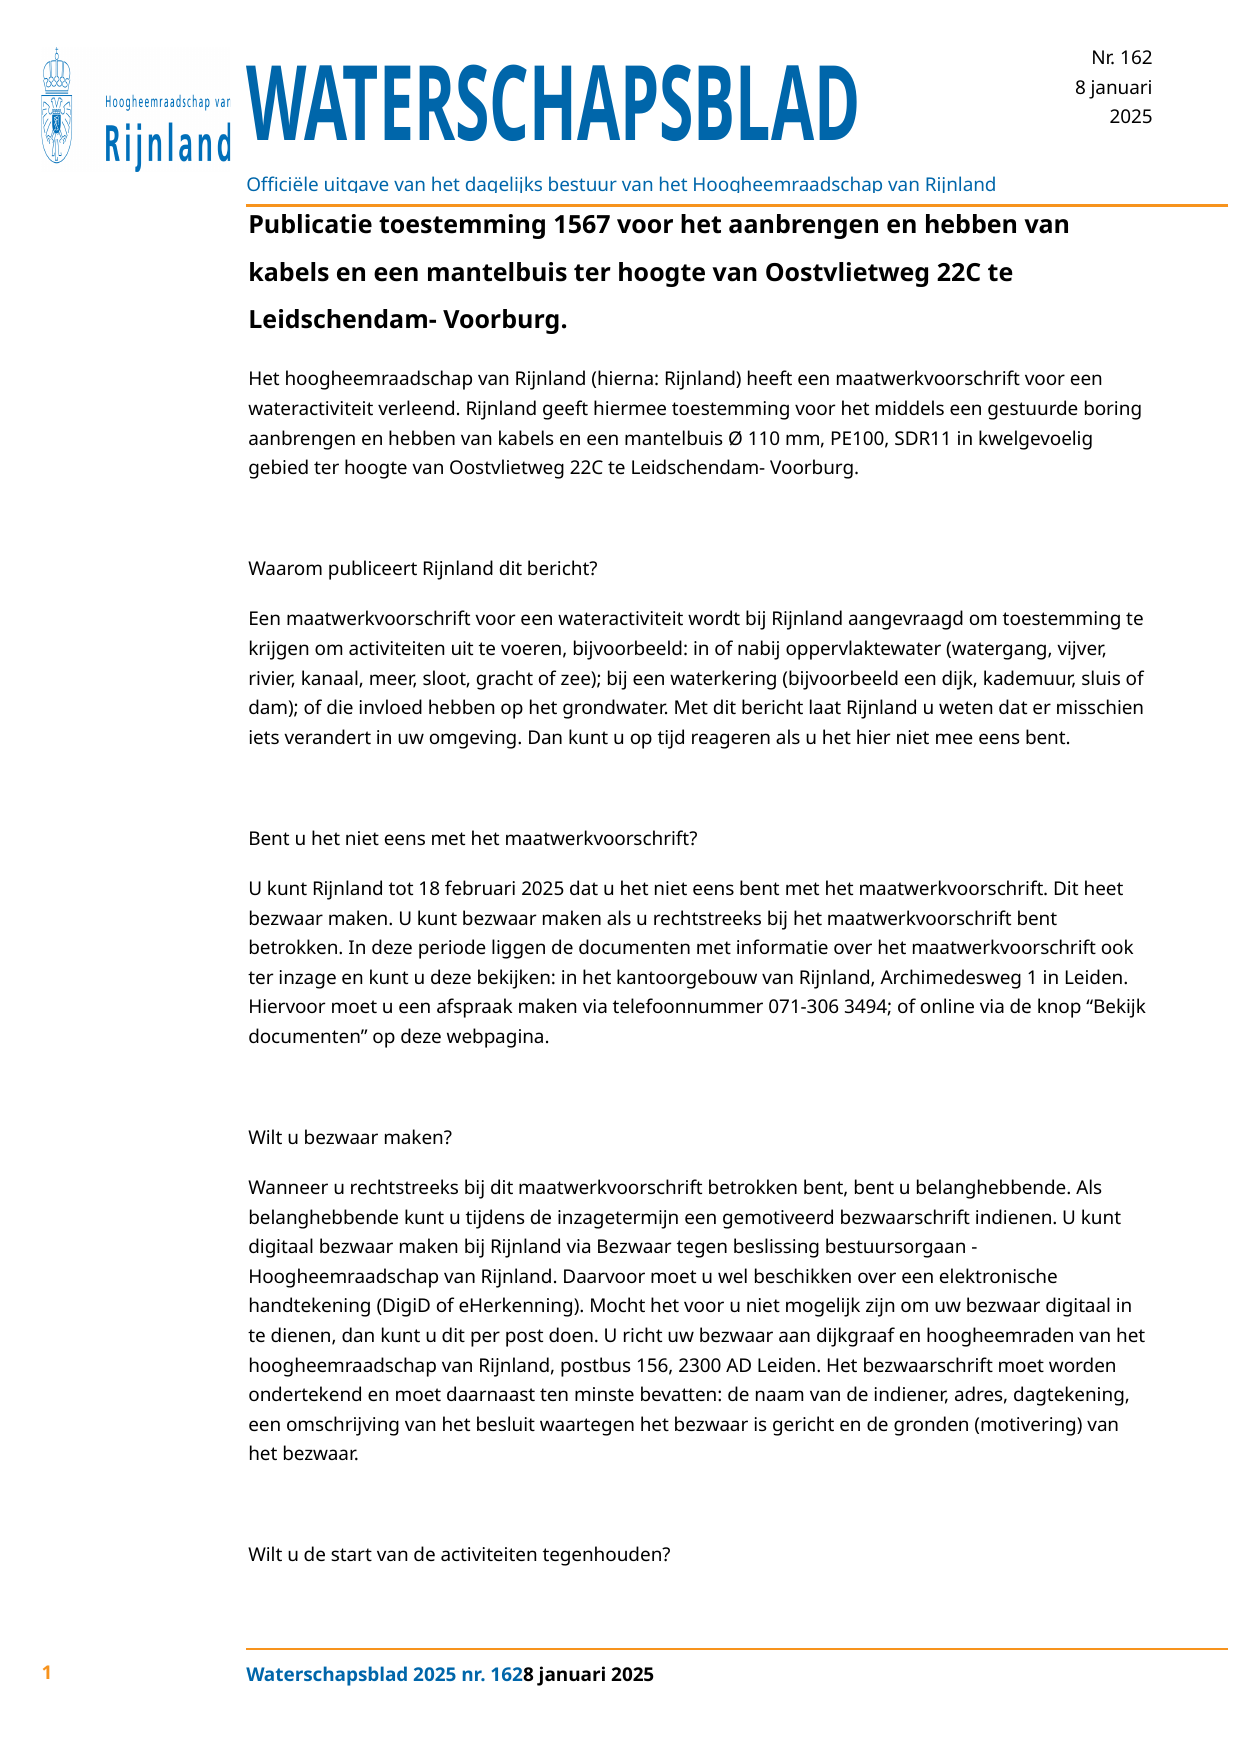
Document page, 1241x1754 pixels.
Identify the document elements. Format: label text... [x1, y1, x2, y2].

picture [41, 47, 231, 172]
text Wilt u de start van de activiteiten tegenhouden? [248, 1541, 1152, 1567]
text U kunt Rijnland tot 18 februari 2025 dat u het niet eens bent met het maatwerkvoorschrift. Dit heet bezwaar maken. U kunt bezwaar maken als u rechtstreeks bij het maatwerkvoorschrift bent betrokken. In deze periode liggen de documenten met informatie over het maatwerkvoorschrift ook ter inzage en kunt u deze bekijken: in het kantoorgebouw van Rijnland, Archimedesweg 1 in Leiden. Hiervoor moet u een afspraak maken via telefoonnummer 071-306 3494; of online via de knop “Bekijk documenten” op deze webpagina. [248, 875, 1152, 1049]
text Een maatwerkvoorschrift voor een wateractiviteit wordt bij Rijnland aangevraagd om toestemming te krijgen om activiteiten uit te voeren, bijvoorbeeld: in of nabij oppervlaktewater (watergang, vijver, rivier, kanaal, meer, sloot, gracht of zee); bij een waterkering (bijvoorbeeld een dijk, kademuur, sluis of dam); of die invloed hebben op het grondwater. Met dit bericht laat Rijnland u weten dat er misschien iets verandert in uw omgeving. Dan kunt u op tijd reageren als u het hier niet mee eens bent. [248, 606, 1152, 749]
text Het hoogheemraadschap van Rijnland (hierna: Rijnland) heeft een maatwerkvoorschrift voor een wateractiviteit verleend. Rijnland geeft hiermee toestemming voor het middels een gestuurde boring aanbrengen en hebben van kabels en een mantelbuis Ø 110 mm, PE100, SDR11 in kwelgevoelig gebied ter hoogte van Oostvlietweg 22C te Leidschendam- Voorburg. [248, 366, 1152, 480]
text Wilt u bezwaar maken? [248, 1124, 1152, 1149]
text Waarom publiceert Rijnland dit bericht? [248, 555, 1152, 581]
text Bent u het niet eens met het maatwerkvoorschrift? [248, 825, 1152, 850]
text Wanneer u rechtstreeks bij dit maatwerkvoorschrift betrokken bent, bent u belanghebbende. Als belanghebbende kunt u tijdens de inzagetermijn een gemotiveerd bezwaarschrift indienen. U kunt digitaal bezwaar maken bij Rijnland via Bezwaar tegen beslissing bestuursorgaan - Hoogheemraadschap van Rijnland. Daarvoor moet u wel beschikken over een elektronische handtekening (DigiD of eHerkenning). Mocht het voor u niet mogelijk zijn om uw bezwaar digitaal in te dienen, dan kunt u dit per post doen. U richt uw bezwaar aan dijkgraaf en hoogheemraden van het hoogheemraadschap van Rijnland, postbus 156, 2300 AD Leiden. Het bezwaarschrift moet worden ondertekend en moet daarnaast ten minste bevatten: de naam van de indiener, adres, dagtekening, een omschrijving van het besluit waartegen het bezwaar is gericht en de gronden (motivering) van het bezwaar. [248, 1174, 1152, 1466]
text Publicatie toestemming 1567 voor het aanbrengen en hebben van kabels en een mantelbuis ter hoogte van Oostvlietweg 22C te Leidschendam- Voorburg. [248, 207, 1152, 336]
